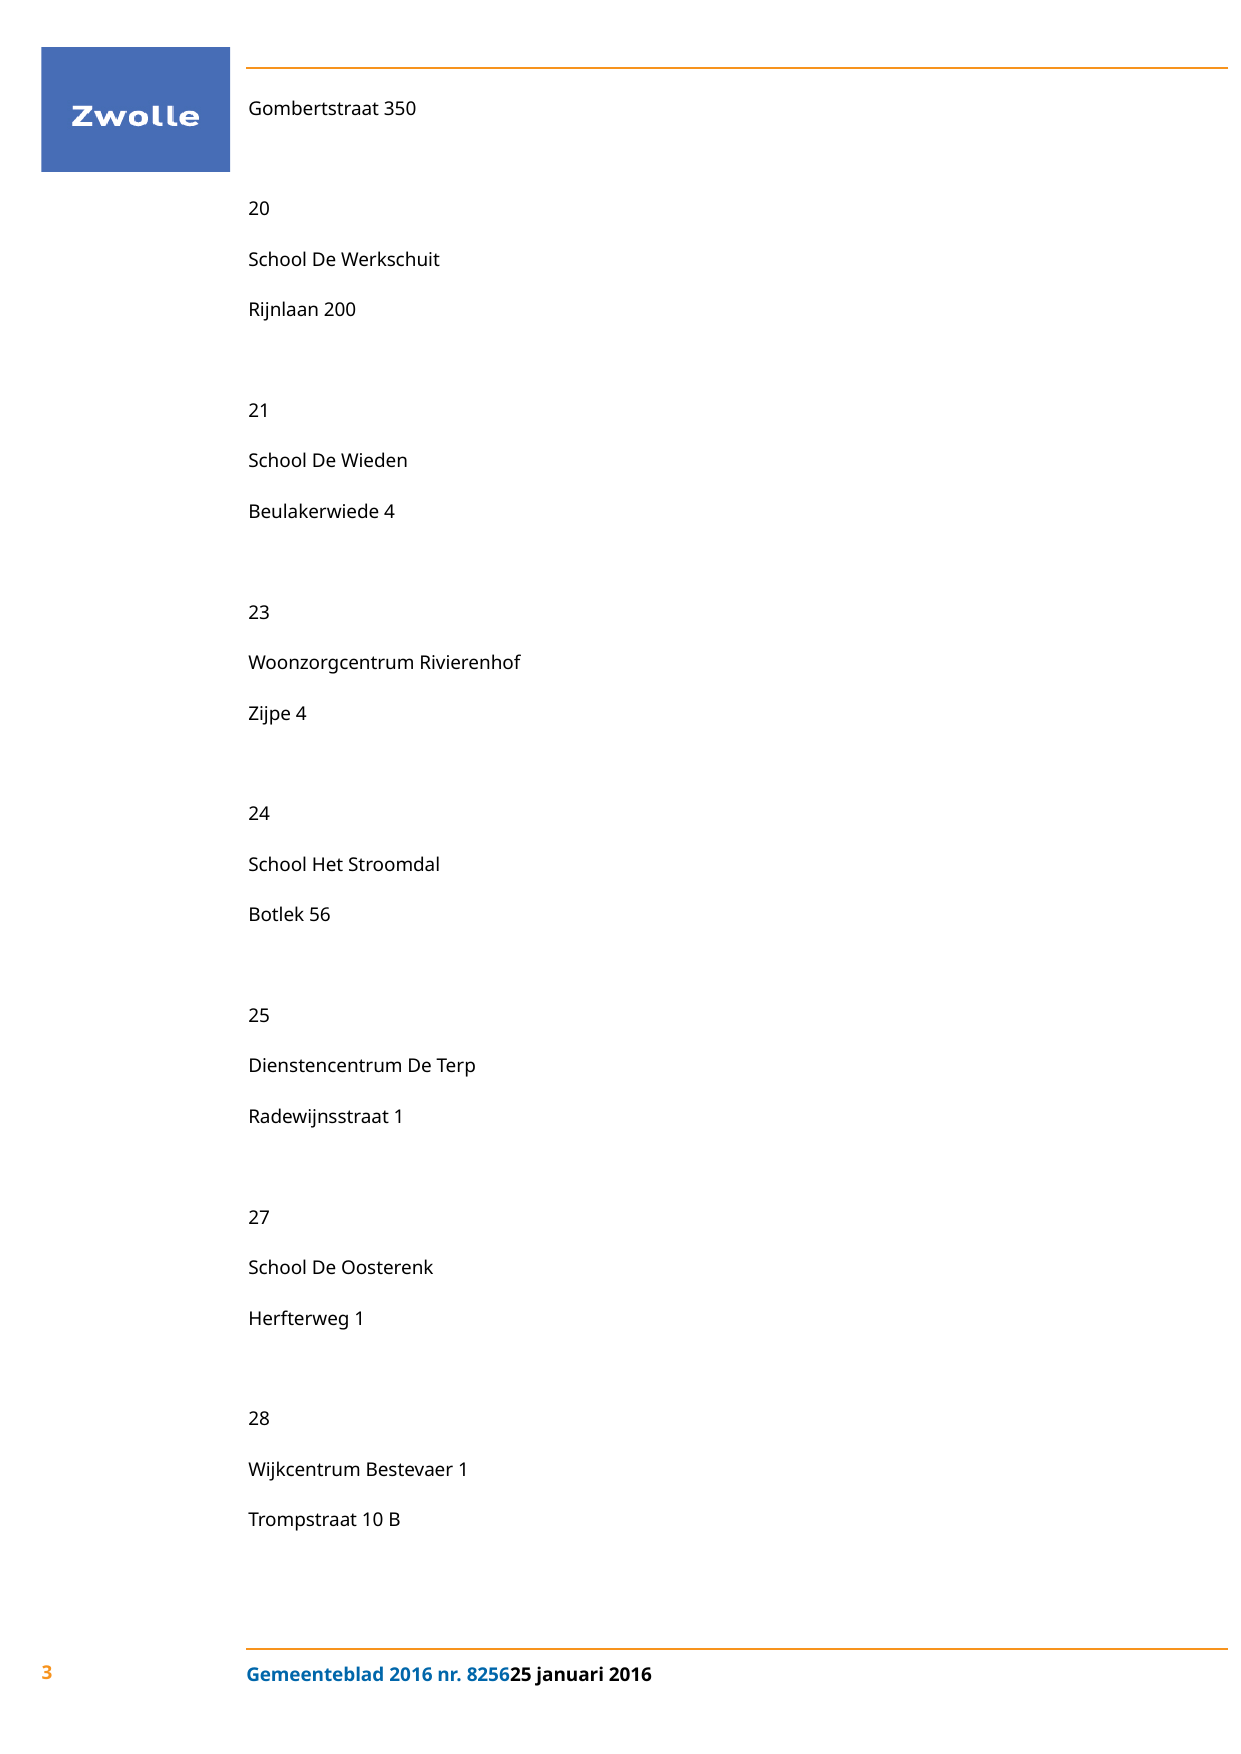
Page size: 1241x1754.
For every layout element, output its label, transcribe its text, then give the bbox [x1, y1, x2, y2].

text 21 [248, 397, 1152, 423]
text Gombertstraat 350 [248, 95, 1152, 121]
text Botlek 56 [248, 901, 1152, 927]
text 25 [248, 1002, 1152, 1028]
text Rijnlaan 200 [248, 296, 1152, 322]
text Radewijnsstraat 1 [248, 1103, 1152, 1129]
text School De Wieden [248, 448, 1152, 473]
text School De Werkschuit [248, 246, 1152, 272]
text Woonzorgcentrum Rivierenhof [248, 649, 1152, 675]
text 28 [248, 1406, 1152, 1431]
text 23 [248, 599, 1152, 625]
text 27 [248, 1204, 1152, 1230]
text Wijkcentrum Bestevaer 1 [248, 1456, 1152, 1482]
text Dienstencentrum De Terp [248, 1053, 1152, 1078]
text School De Oosterenk [248, 1254, 1152, 1280]
text Zijpe 4 [248, 700, 1152, 726]
picture [41, 47, 231, 172]
text Herfterweg 1 [248, 1305, 1152, 1331]
text School Het Stroomdal [248, 851, 1152, 877]
text 20 [248, 196, 1152, 221]
text Beulakerwiede 4 [248, 498, 1152, 524]
text Trompstraat 10 B [248, 1506, 1152, 1532]
text 24 [248, 801, 1152, 826]
